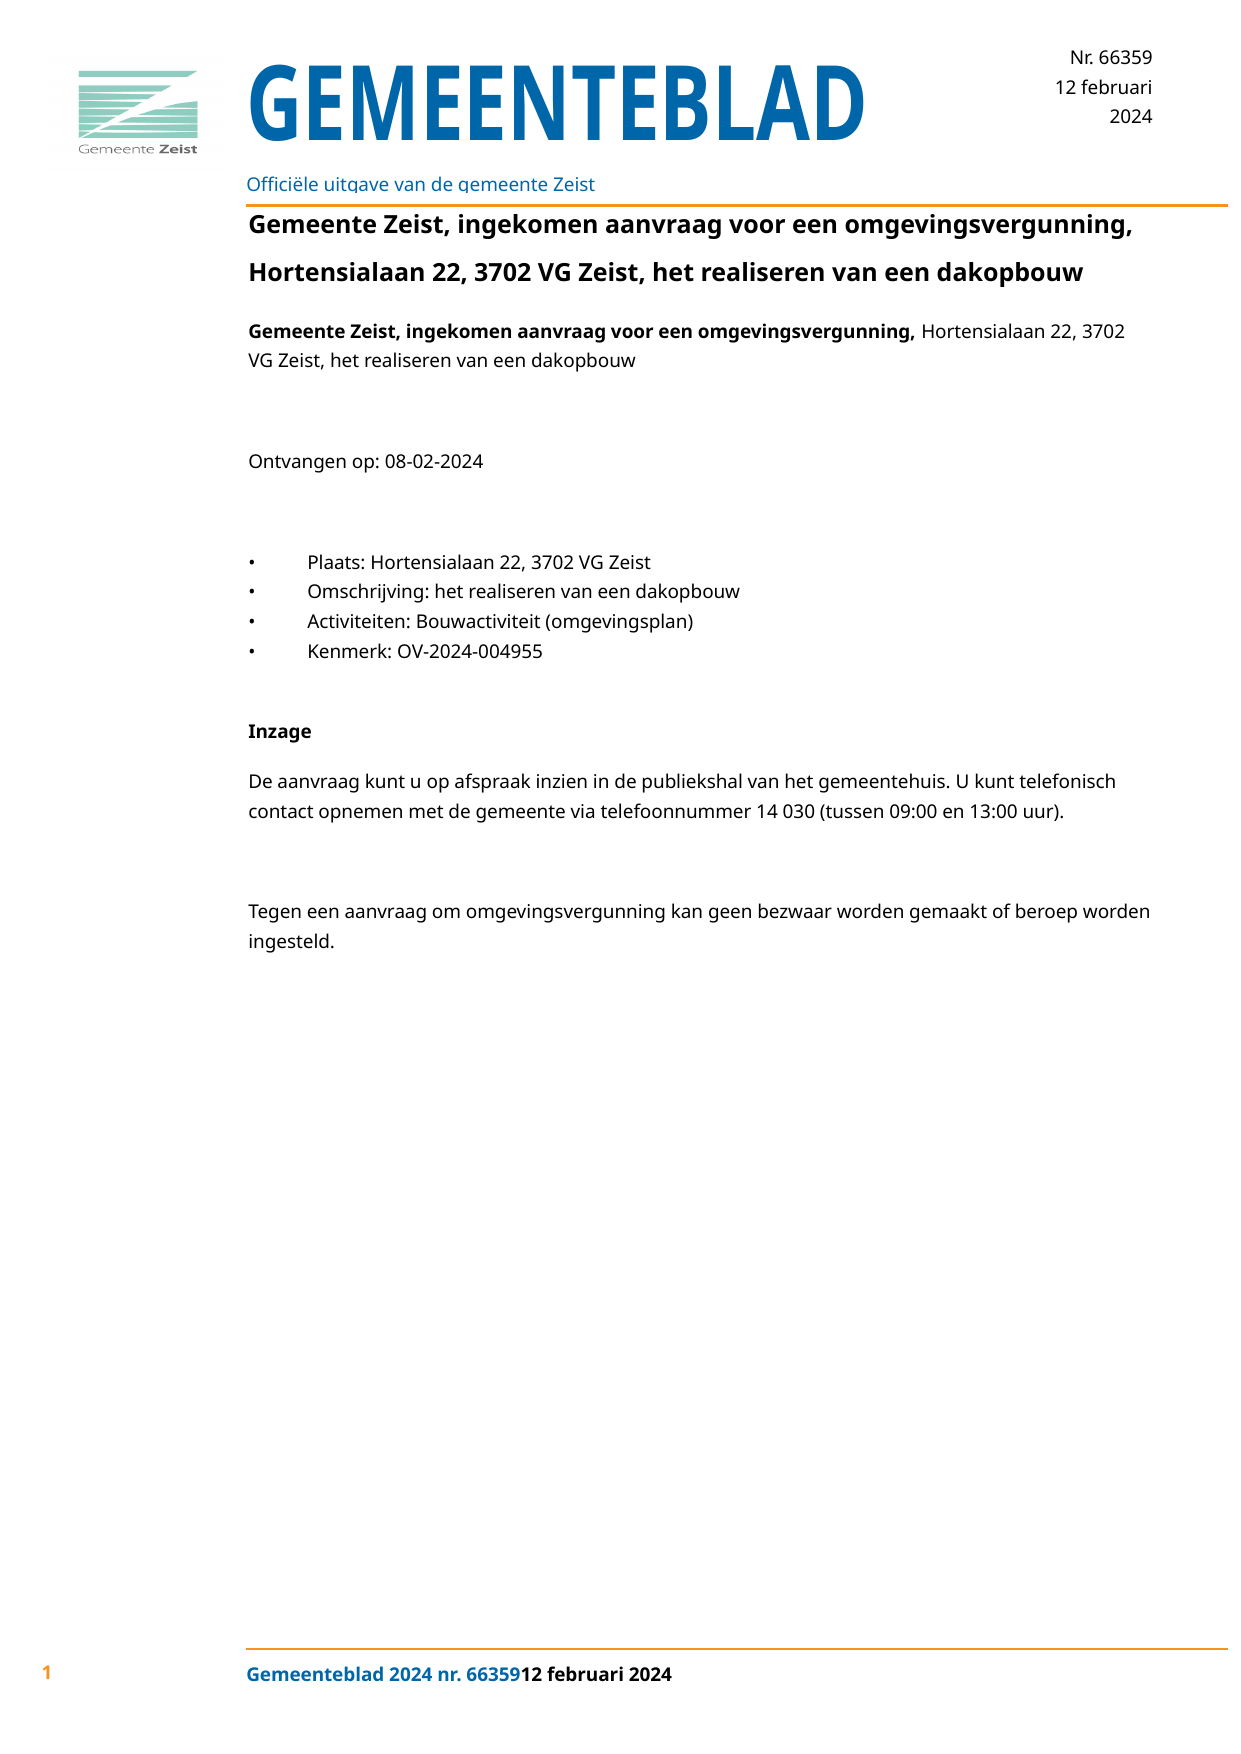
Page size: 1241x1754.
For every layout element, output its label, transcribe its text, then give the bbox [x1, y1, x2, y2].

text Gemeente Zeist, ingekomen aanvraag voor een omgevingsvergunning, Hortensialaan 22, 3702 VG Zeist, het realiseren van een dakopbouw [248, 318, 1152, 373]
list Kenmerk: OV-2024-004955 [248, 638, 1152, 664]
list Omschrijving: het realiseren van een dakopbouw [248, 579, 1152, 604]
picture [41, 47, 231, 172]
list Activiteiten: Bouwactiviteit (omgevingsplan) [248, 608, 1152, 634]
list Plaats: Hortensialaan 22, 3702 VG Zeist [248, 549, 1152, 575]
text Inzage [248, 718, 1152, 744]
text Tegen een aanvraag om omgevingsvergunning kan geen bezwaar worden gemaakt of beroep worden ingesteld. [248, 899, 1152, 954]
text Gemeente Zeist, ingekomen aanvraag voor een omgevingsvergunning, Hortensialaan 22, 3702 VG Zeist, het realiseren van een dakopbouw [248, 207, 1152, 288]
text Ontvangen op: 08-02-2024 [248, 448, 1152, 474]
text De aanvraag kunt u op afspraak inzien in de publiekshal van het gemeentehuis. U kunt telefonisch contact opnemen met de gemeente via telefoonnummer 14 030 (tussen 09:00 en 13:00 uur). [248, 768, 1152, 824]
